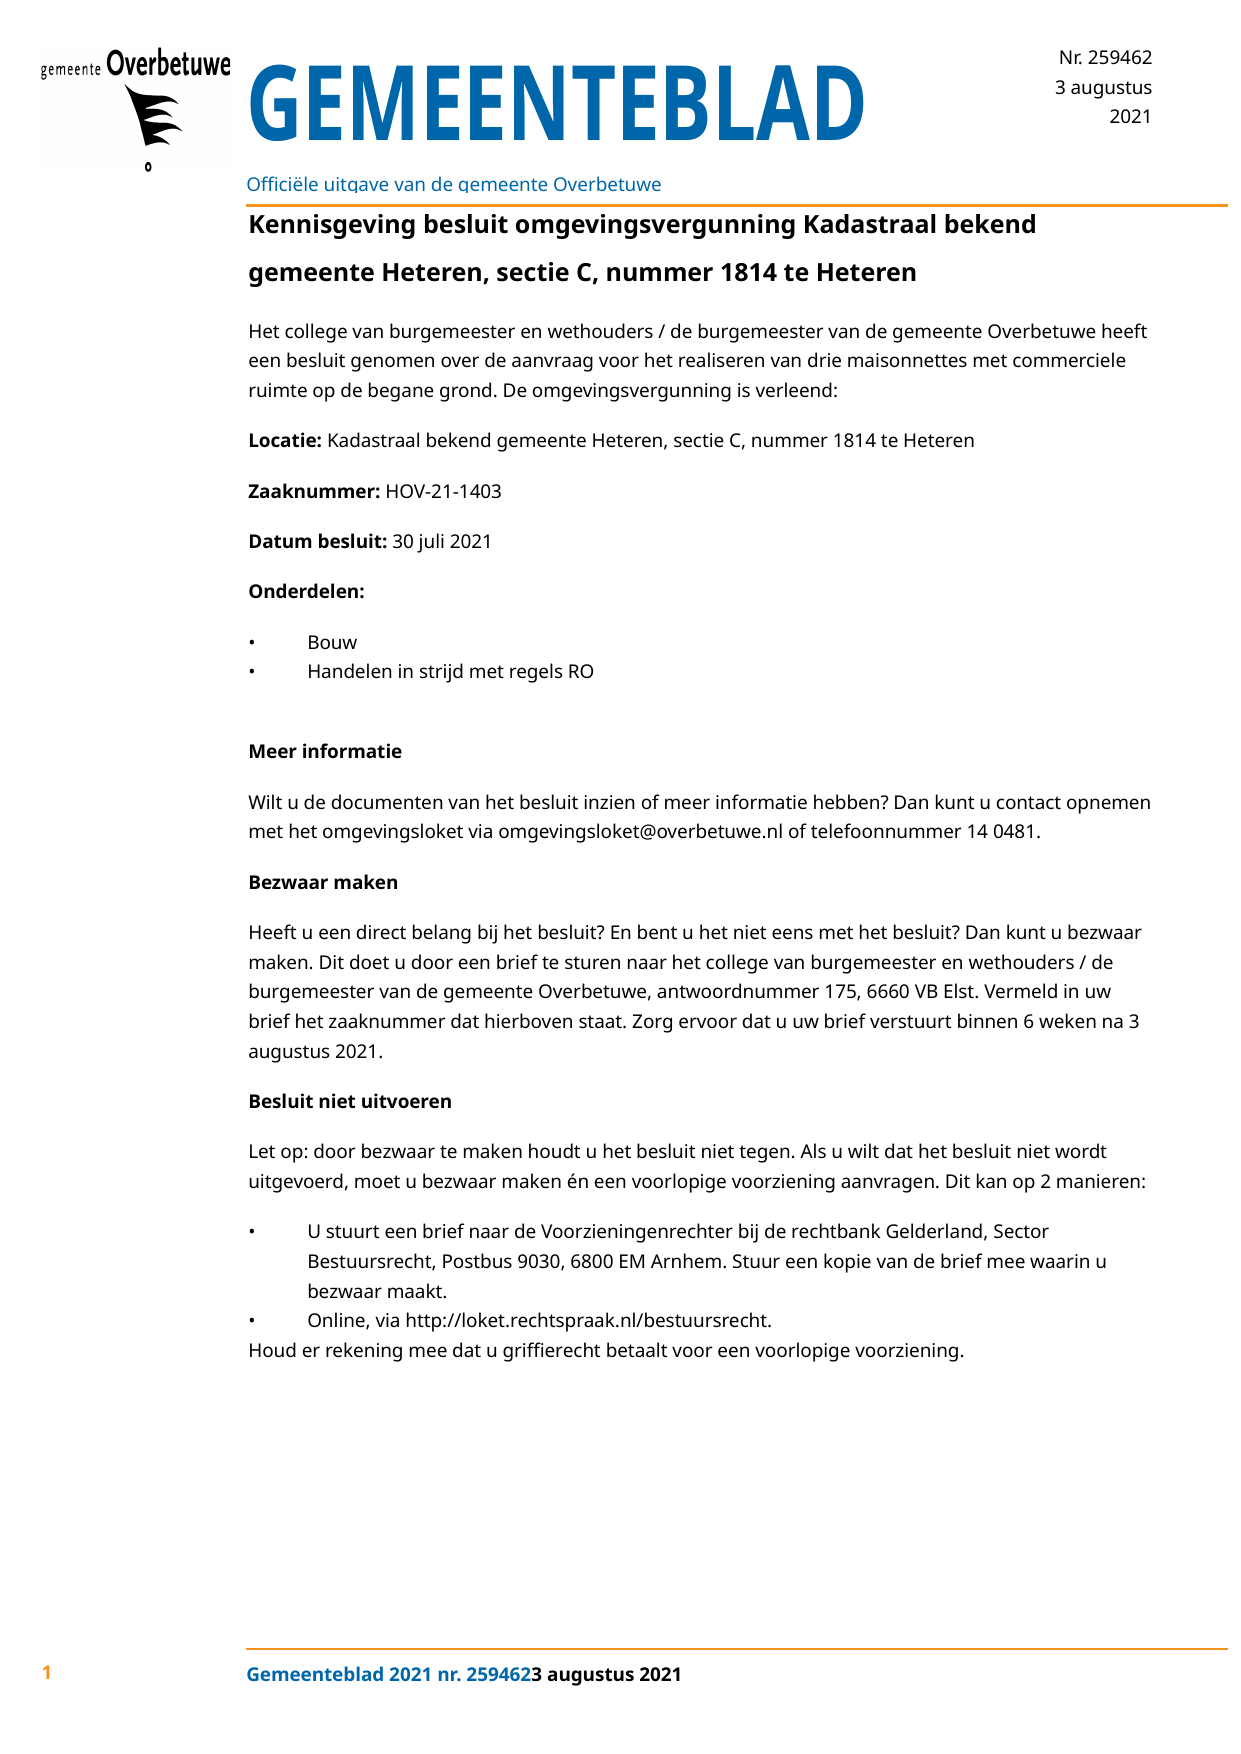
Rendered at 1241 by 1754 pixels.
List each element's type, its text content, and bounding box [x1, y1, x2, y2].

text Houd er rekening mee dat u griffierecht betaalt voor een voorlopige voorziening. [248, 1337, 1152, 1363]
list Online, via http://loket.rechtspraak.nl/bestuursrecht. [248, 1307, 1152, 1333]
picture [41, 47, 231, 172]
list Handelen in strijd met regels RO [248, 659, 1152, 684]
text Let op: door bezwaar te maken houdt u het besluit niet tegen. Als u wilt dat het besluit niet wordt uitgevoerd, moet u bezwaar maken én een voorlopige voorziening aanvragen. Dit kan op 2 manieren: [248, 1139, 1152, 1194]
text Kennisgeving besluit omgevingsvergunning Kadastraal bekend gemeente Heteren, sectie C, nummer 1814 te Heteren [248, 207, 1152, 288]
text Datum besluit: 30 juli 2021 [248, 528, 1152, 554]
text Bezwaar maken [248, 869, 1152, 895]
list Bouw [248, 629, 1152, 655]
text Het college van burgemeester en wethouders / de burgemeester van de gemeente Overbetuwe heeft een besluit genomen over de aanvraag voor het realiseren van drie maisonnettes met commerciele ruimte op de begane grond. De omgevingsvergunning is verleend: [248, 318, 1152, 403]
text Onderdelen: [248, 579, 1152, 604]
text Zaaknummer: HOV-21-1403 [248, 478, 1152, 504]
list U stuurt een brief naar de Voorzieningenrechter bij de rechtbank Gelderland, Sector Bestuursrecht, Postbus 9030, 6800 EM Arnhem. Stuur een kopie van de brief mee waarin u bezwaar maakt. [248, 1219, 1152, 1304]
text Heeft u een direct belang bij het besluit? En bent u het niet eens met het besluit? Dan kunt u bezwaar maken. Dit doet u door een brief te sturen naar het college van burgemeester en wethouders / de burgemeester van de gemeente Overbetuwe, antwoordnummer 175, 6660 VB Elst. Vermeld in uw brief het zaaknummer dat hierboven staat. Zorg ervoor dat u uw brief verstuurt binnen 6 weken na 3 augustus 2021. [248, 919, 1152, 1064]
text Besluit niet uitvoeren [248, 1088, 1152, 1114]
text Wilt u de documenten van het besluit inzien of meer informatie hebben? Dan kunt u contact opnemen met het omgevingsloket via omgevingsloket@overbetuwe.nl of telefoonnummer 14 0481. [248, 789, 1152, 844]
text Meer informatie [248, 739, 1152, 764]
text Locatie: Kadastraal bekend gemeente Heteren, sectie C, nummer 1814 te Heteren [248, 427, 1152, 453]
